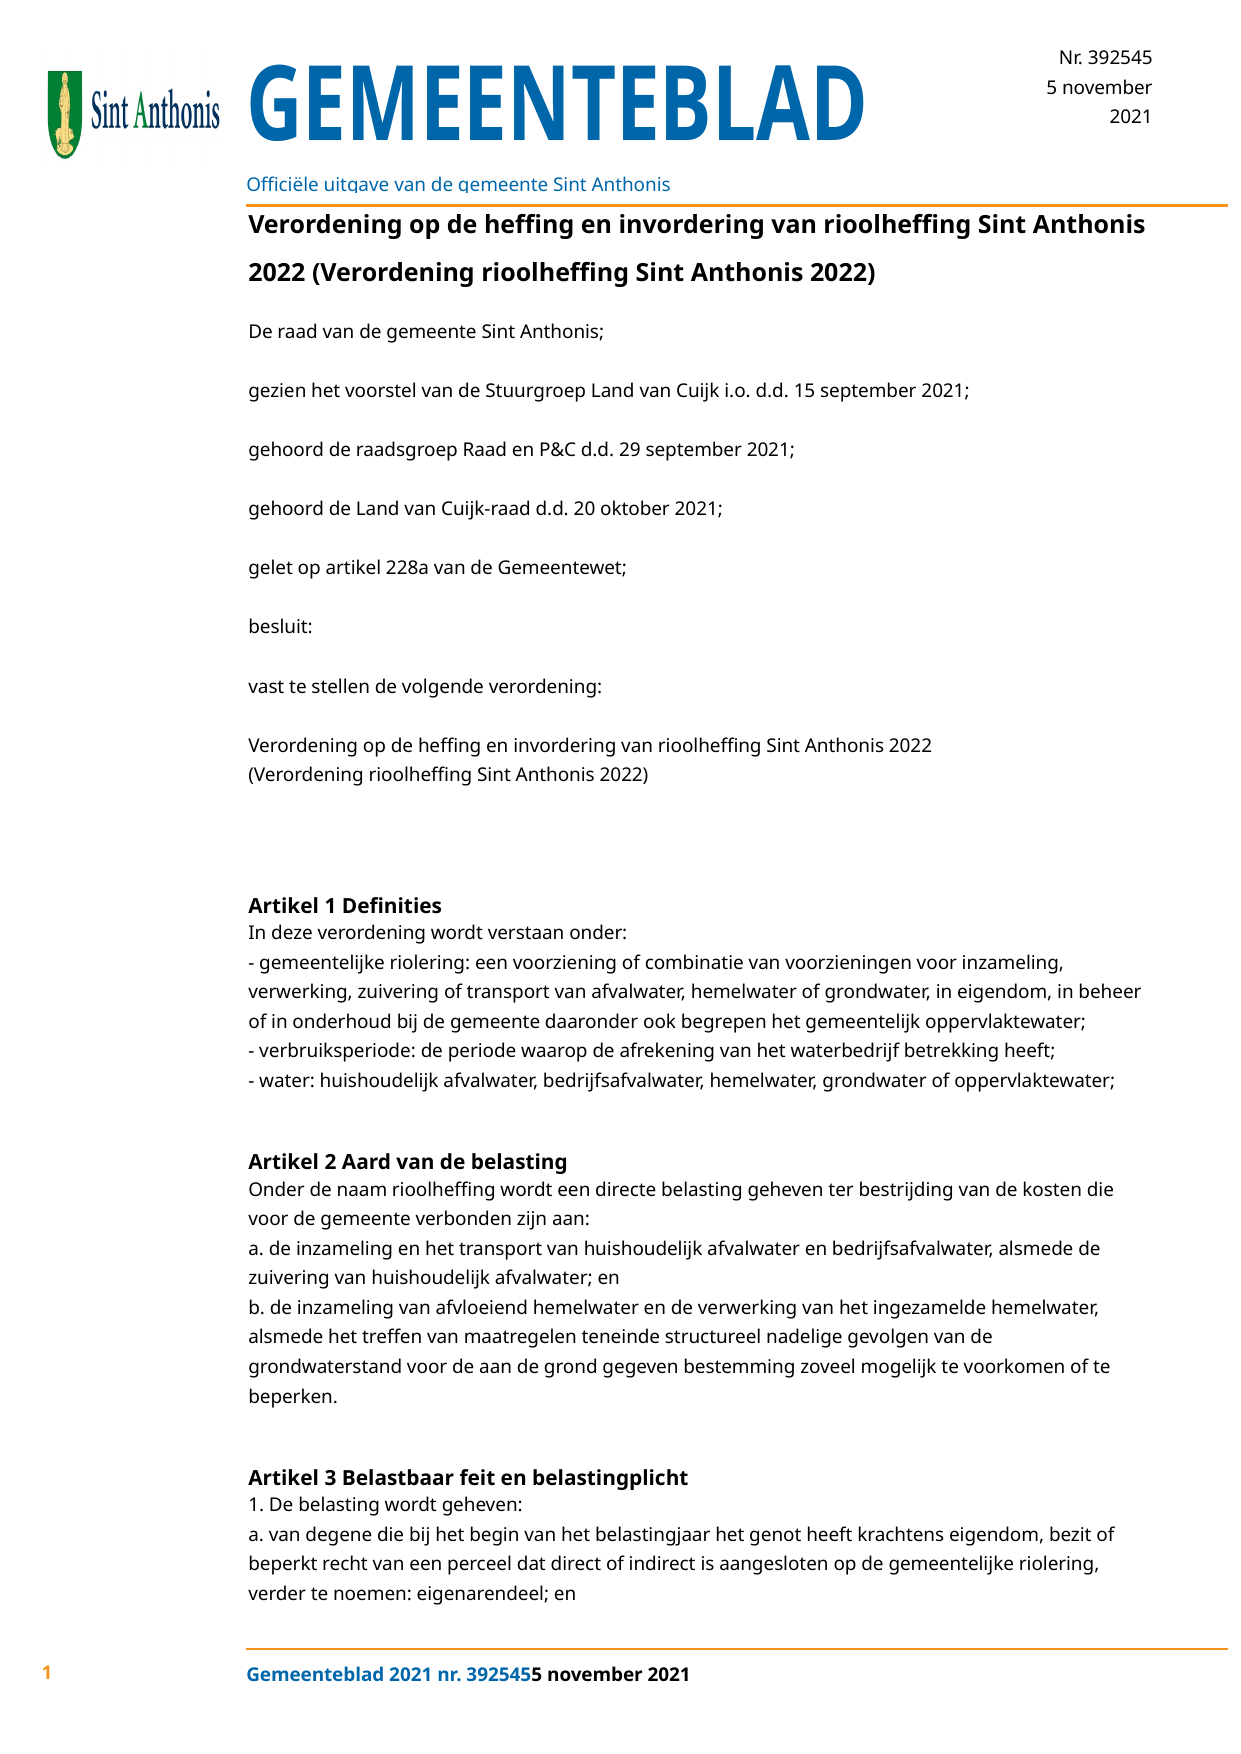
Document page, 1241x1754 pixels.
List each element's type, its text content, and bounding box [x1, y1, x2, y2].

text (Verordening rioolheffing Sint Anthonis 2022) [248, 762, 1152, 787]
text Artikel 3 Belastbaar feit en belastingplicht [248, 1463, 1152, 1491]
text gezien het voorstel van de Stuurgroep Land van Cuijk i.o. d.d. 15 september 2021; [248, 377, 1152, 403]
text besluit: [248, 614, 1152, 639]
picture [41, 47, 231, 172]
text Artikel 2 Aard van de belasting [248, 1147, 1152, 1176]
text 1. De belasting wordt geheven: [248, 1491, 1152, 1517]
text a. van degene die bij het begin van het belastingjaar het genot heeft krachtens eigendom, bezit of beperkt recht van een perceel dat direct of indirect is aangesloten op de gemeentelijke riolering, verder te noemen: eigenarendeel; en [248, 1521, 1152, 1606]
text - verbruiksperiode: de periode waarop de afrekening van het waterbedrijf betrekking heeft; [248, 1038, 1152, 1063]
text gelet op artikel 228a van de Gemeentewet; [248, 554, 1152, 580]
text Artikel 1 Definities [248, 891, 1152, 919]
text vast te stellen de volgende verordening: [248, 673, 1152, 699]
text Onder de naam rioolheffing wordt een directe belasting geheven ter bestrijding van de kosten die voor de gemeente verbonden zijn aan: [248, 1176, 1152, 1231]
text gehoord de raadsgroep Raad en P&C d.d. 29 september 2021; [248, 436, 1152, 462]
text - gemeentelijke riolering: een voorziening of combinatie van voorzieningen voor inzameling, verwerking, zuivering of transport van afvalwater, hemelwater of grondwater, in eigendom, in beheer of in onderhoud bij de gemeente daaronder ook begrepen het gemeentelijk oppervlaktewater; [248, 949, 1152, 1034]
text Verordening op de heffing en invordering van rioolheffing Sint Anthonis 2022 [248, 732, 1152, 758]
text - water: huishoudelijk afvalwater, bedrijfsafvalwater, hemelwater, grondwater of oppervlaktewater; [248, 1067, 1152, 1093]
text b. de inzameling van afvloeiend hemelwater en de verwerking van het ingezamelde hemelwater, alsmede het treffen van maatregelen teneinde structureel nadelige gevolgen van de grondwaterstand voor de aan de grond gegeven bestemming zoveel mogelijk te voorkomen of te beperken. [248, 1294, 1152, 1408]
text Verordening op de heffing en invordering van rioolheffing Sint Anthonis 2022 (Verordening rioolheffing Sint Anthonis 2022) [248, 207, 1152, 288]
text gehoord de Land van Cuijk-raad d.d. 20 oktober 2021; [248, 495, 1152, 521]
text In deze verordening wordt verstaan onder: [248, 919, 1152, 945]
text De raad van de gemeente Sint Anthonis; [248, 318, 1152, 344]
text a. de inzameling en het transport van huishoudelijk afvalwater en bedrijfsafvalwater, alsmede de zuivering van huishoudelijk afvalwater; en [248, 1235, 1152, 1290]
